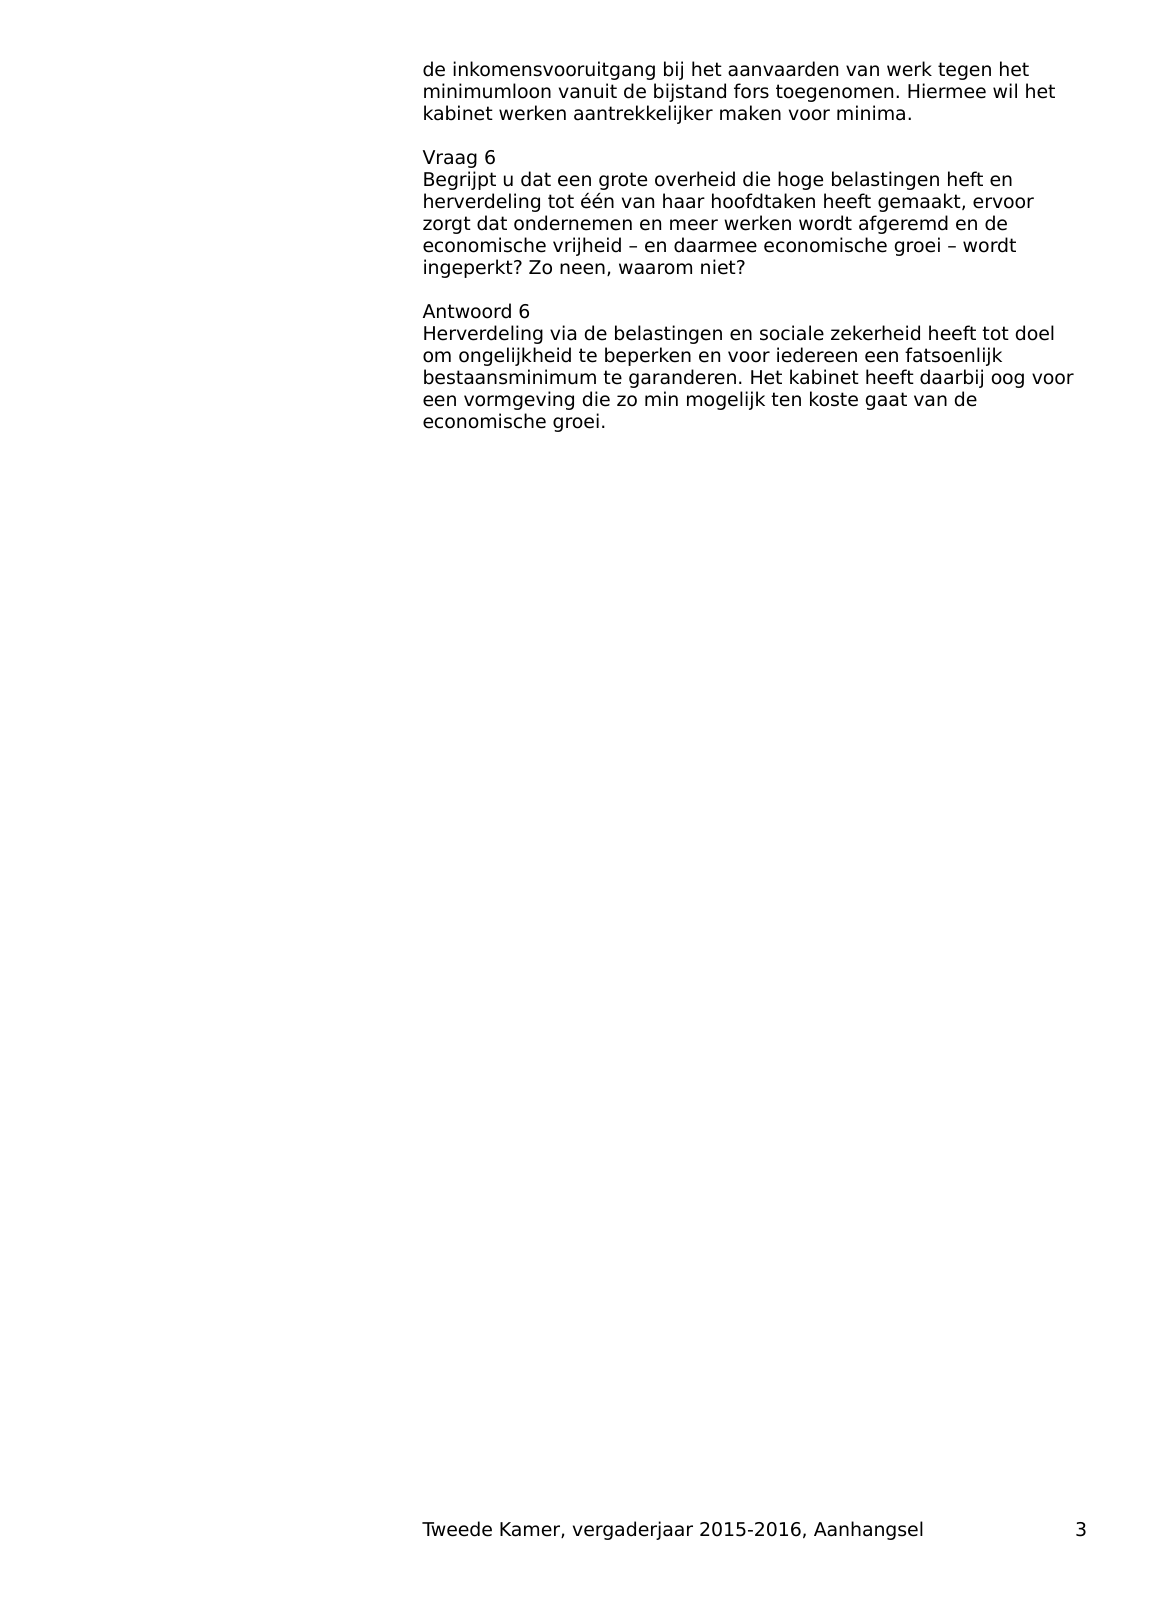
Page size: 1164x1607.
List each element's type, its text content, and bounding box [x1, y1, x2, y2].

text Vraag 6 [422, 147, 1087, 169]
text Begrijpt u dat een grote overheid die hoge belastingen heft en herverdeling tot één van haar hoofdtaken heeft gemaakt, ervoor zorgt dat ondernemen en meer werken wordt afgeremd en de economische vrijheid – en daarmee economische groei – wordt ingeperkt? Zo neen, waarom niet? [422, 169, 1087, 279]
text Antwoord 6 [422, 301, 1087, 323]
text de inkomensvooruitgang bij het aanvaarden van werk tegen het minimumloon vanuit de bijstand fors toegenomen. Hiermee wil het kabinet werken aantrekkelijker maken voor minima. [422, 59, 1087, 125]
text Herverdeling via de belastingen en sociale zekerheid heeft tot doel om ongelijkheid te beperken en voor iedereen een fatsoenlijk bestaansminimum te garanderen. Het kabinet heeft daarbij oog voor een vormgeving die zo min mogelijk ten koste gaat van de economische groei. [422, 323, 1087, 433]
